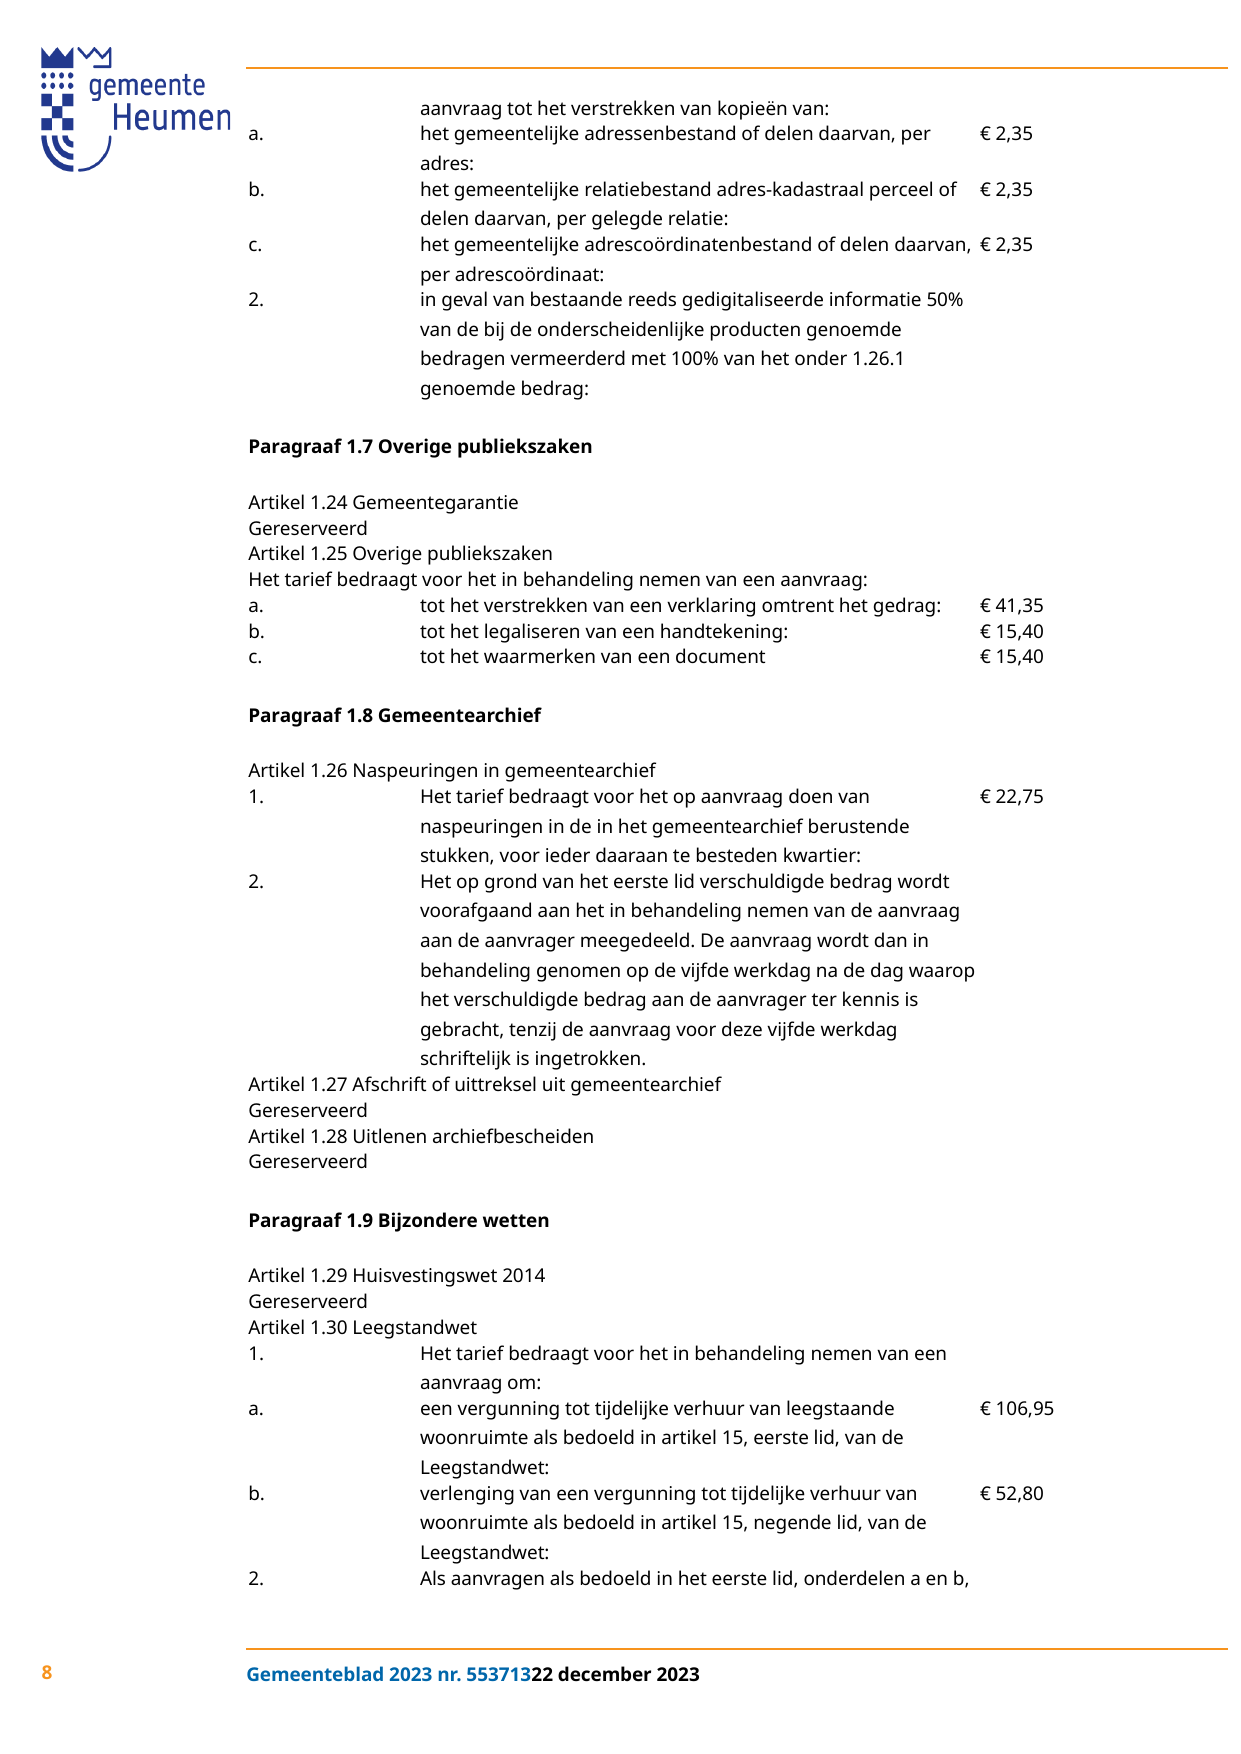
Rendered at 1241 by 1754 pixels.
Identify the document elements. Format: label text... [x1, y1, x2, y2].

table_cell verlenging van een vergunning tot tijdelijke verhuur van woonruimte als bedoeld in artikel 15, negende lid, van de Leegstandwet: [420, 1480, 980, 1565]
table_cell € 52,80 [980, 1480, 1152, 1565]
table_cell het gemeentelijke adrescoördinatenbestand of delen daarvan, per adrescoördinaat: [420, 231, 980, 286]
table_cell in geval van bestaande reeds gedigitaliseerde informatie 50% van de bij de onderscheidenlijke producten genoemde bedragen vermeerderd met 100% van het onder 1.26.1 genoemde bedrag: [420, 286, 980, 401]
table_cell tot het verstrekken van een verklaring omtrent het gedrag: [420, 592, 980, 618]
table_cell € 2,35 [980, 121, 1152, 176]
table_cell Artikel 1.28 Uitlenen archiefbescheiden [248, 1123, 1152, 1148]
table_cell Artikel 1.25 Overige publiekszaken [248, 541, 1152, 566]
table_cell Gereserveerd [248, 1097, 1152, 1123]
table_cell een vergunning tot tijdelijke verhuur van leegstaande woonruimte als bedoeld in artikel 15, eerste lid, van de Leegstandwet: [420, 1395, 980, 1480]
table_header Artikel 1.24 Gemeentegarantie [248, 489, 1152, 515]
table_cell Artikel 1.30 Leegstandwet [248, 1314, 1152, 1340]
table_cell a. [248, 592, 420, 618]
table_cell b. [248, 176, 420, 231]
table_cell a. [248, 121, 420, 176]
table_cell [248, 95, 420, 121]
table_cell a. [248, 1395, 420, 1480]
table_cell [980, 286, 1152, 401]
table_cell c. [248, 231, 420, 286]
table_cell Gereserveerd [248, 1149, 1152, 1174]
table_cell [980, 95, 1152, 121]
table_cell Gereserveerd [248, 1288, 1152, 1314]
table_cell Het op grond van het eerste lid verschuldigde bedrag wordt voorafgaand aan het in behandeling nemen van de aanvraag aan de aanvrager meegedeeld. De aanvraag wordt dan in behandeling genomen op de vijfde werkdag na de dag waarop het verschuldigde bedrag aan de aanvrager ter kennis is gebracht, tenzij de aanvraag voor deze vijfde werkdag schriftelijk is ingetrokken. [420, 868, 980, 1071]
table_cell 2. [248, 286, 420, 401]
table_cell het gemeentelijke relatiebestand adres-kadastraal perceel of delen daarvan, per gelegde relatie: [420, 176, 980, 231]
table_cell b. [248, 618, 420, 643]
picture [41, 47, 231, 172]
table_cell Artikel 1.27 Afschrift of uittreksel uit gemeentearchief [248, 1071, 1152, 1097]
table_cell Gereserveerd [248, 515, 1152, 541]
text Paragraaf 1.7 Overige publiekszaken [248, 434, 1152, 459]
table_cell 2. [248, 868, 420, 1071]
table_cell het gemeentelijke adressenbestand of delen daarvan, per adres: [420, 121, 980, 176]
table_cell 1. [248, 783, 420, 868]
table_header Artikel 1.26 Naspeuringen in gemeentearchief [248, 758, 1152, 783]
table_cell € 2,35 [980, 176, 1152, 231]
table_cell b. [248, 1480, 420, 1565]
table_cell [980, 868, 1152, 1071]
table_cell € 15,40 [980, 644, 1152, 669]
table_cell Het tarief bedraagt voor het op aanvraag doen van naspeuringen in de in het gemeentearchief berustende stukken, voor ieder daaraan te besteden kwartier: [420, 783, 980, 868]
table_cell € 15,40 [980, 618, 1152, 643]
table_cell [980, 1340, 1152, 1395]
text Paragraaf 1.9 Bijzondere wetten [248, 1207, 1152, 1233]
table_cell € 41,35 [980, 592, 1152, 618]
table_cell € 2,35 [980, 231, 1152, 286]
table_cell Het tarief bedraagt voor het in behandeling nemen van een aanvraag: [248, 566, 1152, 592]
table_cell € 22,75 [980, 783, 1152, 868]
table_cell tot het waarmerken van een document [420, 644, 980, 669]
table_cell c. [248, 644, 420, 669]
table_cell 2. [248, 1565, 420, 1591]
table_cell [980, 1565, 1152, 1591]
table_header Artikel 1.29 Huisvestingswet 2014 [248, 1263, 1152, 1288]
text Paragraaf 1.8 Gemeentearchief [248, 702, 1152, 728]
table_cell € 106,95 [980, 1395, 1152, 1480]
table_cell tot het legaliseren van een handtekening: [420, 618, 980, 643]
table_cell 1. [248, 1340, 420, 1395]
table_cell Het tarief bedraagt voor het in behandeling nemen van een aanvraag om: [420, 1340, 980, 1395]
table_cell Als aanvragen als bedoeld in het eerste lid, onderdelen a en b, [420, 1565, 980, 1591]
table_cell aanvraag tot het verstrekken van kopieën van: [420, 95, 980, 121]
